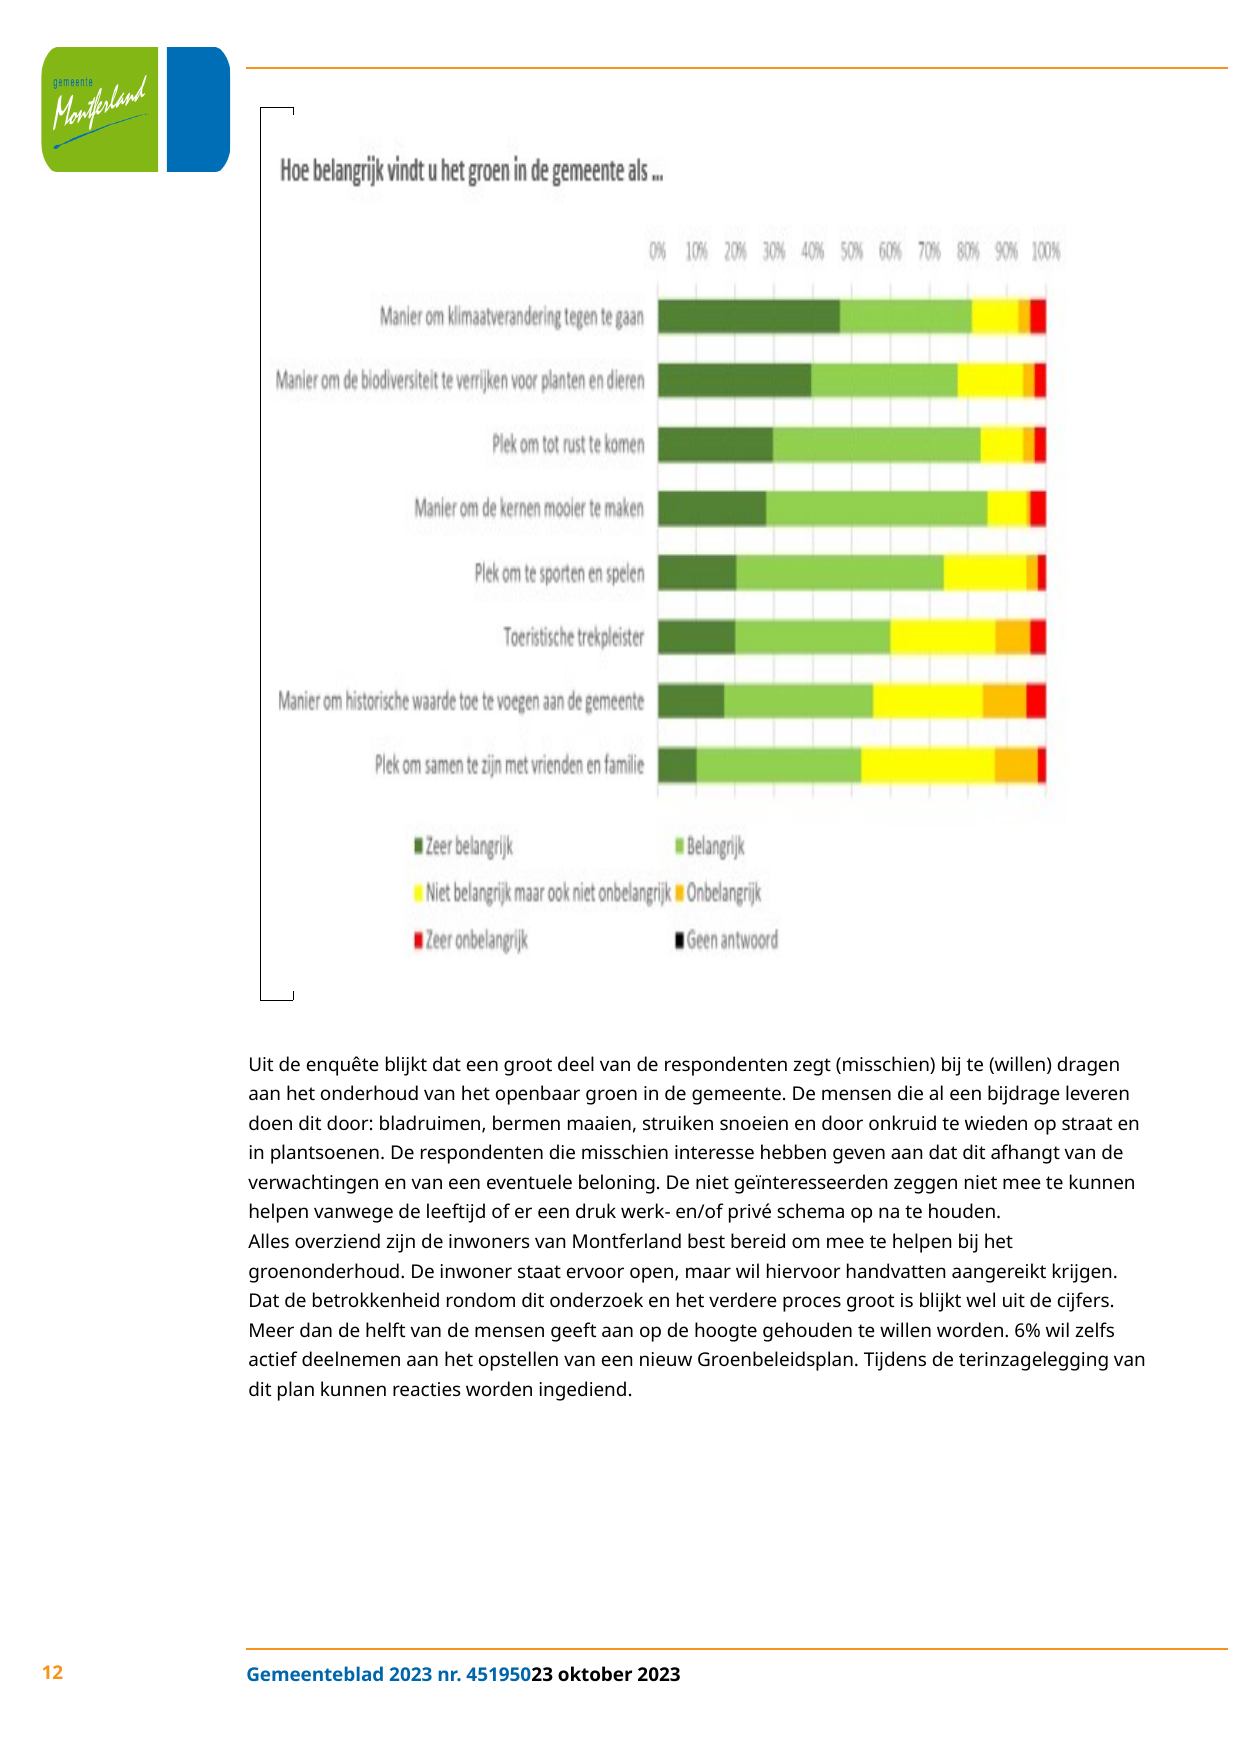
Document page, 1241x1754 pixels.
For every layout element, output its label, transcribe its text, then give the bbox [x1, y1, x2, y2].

text Alles overziend zijn de inwoners van Montferland best bereid om mee te helpen bij het groenonderhoud. De inwoner staat ervoor open, maar wil hiervoor handvatten aangereikt krijgen. Dat de betrokkenheid rondom dit onderzoek en het verdere proces groot is blijkt wel uit de cijfers. Meer dan de helft van de mensen geeft aan op de hoogte gehouden te willen worden. 6% wil zelfs actief deelnemen aan het opstellen van een nieuw Groenbeleidsplan. Tijdens de terinzagelegging van dit plan kunnen reacties worden ingediend. [248, 1228, 1152, 1402]
picture [268, 115, 1155, 991]
text Uit de enquête blijkt dat een groot deel van de respondenten zegt (misschien) bij te (willen) dragen aan het onderhoud van het openbaar groen in de gemeente. De mensen die al een bijdrage leveren doen dit door: bladruimen, bermen maaien, struiken snoeien en door onkruid te wieden op straat en in plantsoenen. De respondenten die misschien interesse hebben geven aan dat dit afhangt van de verwachtingen en van een eventuele beloning. De niet geïnteresseerden zeggen niet mee te kunnen helpen vanwege de leeftijd of er een druk werk- en/of privé schema op na te houden. [248, 1051, 1152, 1224]
picture [41, 47, 231, 172]
